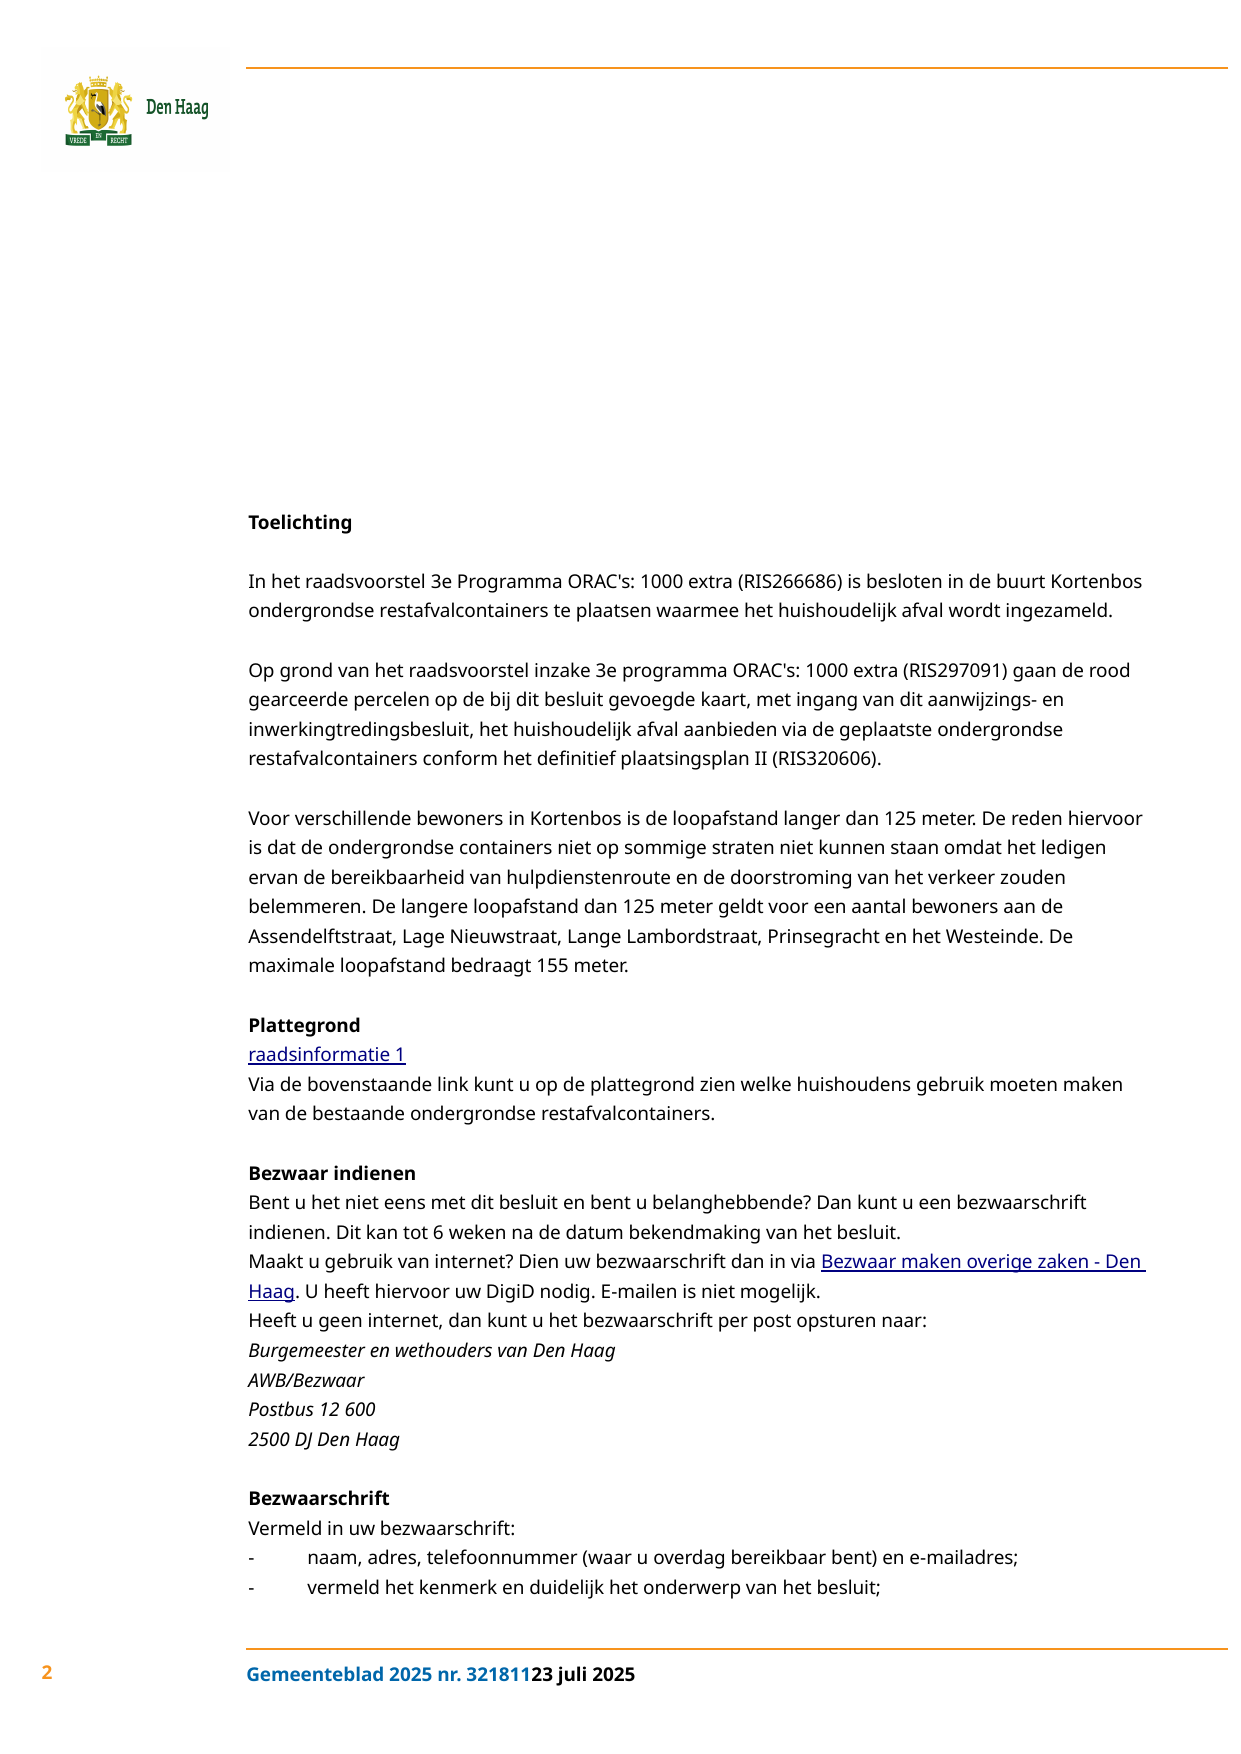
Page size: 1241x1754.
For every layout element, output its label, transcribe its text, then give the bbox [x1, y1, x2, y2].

list vermeld het kenmerk en duidelijk het onderwerp van het besluit; [248, 1574, 1152, 1600]
text Bent u het niet eens met dit besluit en bent u belanghebbende? Dan kunt u een bezwaarschrift indienen. Dit kan tot 6 weken na de datum bekendmaking van het besluit. [248, 1189, 1152, 1245]
list naam, adres, telefoonnummer (waar u overdag bereikbaar bent) en e-mailadres; [248, 1544, 1152, 1570]
text Op grond van het raadsvoorstel inzake 3e programma ORAC's: 1000 extra (RIS297091) gaan de rood gearceerde percelen op de bij dit besluit gevoegde kaart, met ingang van dit aanwijzings- en inwerkingtredingsbesluit, het huishoudelijk afval aanbieden via de geplaatste ondergrondse restafvalcontainers conform het definitief plaatsingsplan II (RIS320606). [248, 657, 1152, 771]
text In het raadsvoorstel 3e Programma ORAC's: 1000 extra (RIS266686) is besloten in de buurt Kortenbos ondergrondse restafvalcontainers te plaatsen waarmee het huishoudelijk afval wordt ingezameld. [248, 568, 1152, 623]
text Heeft u geen internet, dan kunt u het bezwaarschrift per post opsturen naar: [248, 1308, 1152, 1333]
text raadsinformatie 1 [248, 1041, 1152, 1067]
text Bezwaar indienen [248, 1160, 1152, 1186]
text Postbus 12 600 [248, 1396, 1152, 1422]
text 2500 DJ Den Haag [248, 1426, 1152, 1452]
text Via de bovenstaande link kunt u op de plattegrond zien welke huishoudens gebruik moeten maken van de bestaande ondergrondse restafvalcontainers. [248, 1071, 1152, 1126]
text Maakt u gebruik van internet? Dien uw bezwaarschrift dan in via Bezwaar maken overige zaken - Den Haag. U heeft hiervoor uw DigiD nodig. E-mailen is niet mogelijk. [248, 1248, 1152, 1304]
text AWB/Bezwaar [248, 1367, 1152, 1393]
text Bezwaarschrift [248, 1485, 1152, 1511]
text Voor verschillende bewoners in Kortenbos is de loopafstand langer dan 125 meter. De reden hiervoor is dat de ondergrondse containers niet op sommige straten niet kunnen staan omdat het ledigen ervan de bereikbaarheid van hulpdienstenroute en de doorstroming van het verkeer zouden belemmeren. De langere loopafstand dan 125 meter geldt voor een aantal bewoners aan de Assendelftstraat, Lage Nieuwstraat, Lange Lambordstraat, Prinsegracht en het Westeinde. De maximale loopafstand bedraagt 155 meter. [248, 805, 1152, 978]
text Vermeld in uw bezwaarschrift: [248, 1515, 1152, 1541]
text Plattegrond [248, 1012, 1152, 1038]
picture [41, 47, 231, 172]
text Toelichting [248, 509, 1152, 535]
text Burgemeester en wethouders van Den Haag [248, 1337, 1152, 1363]
